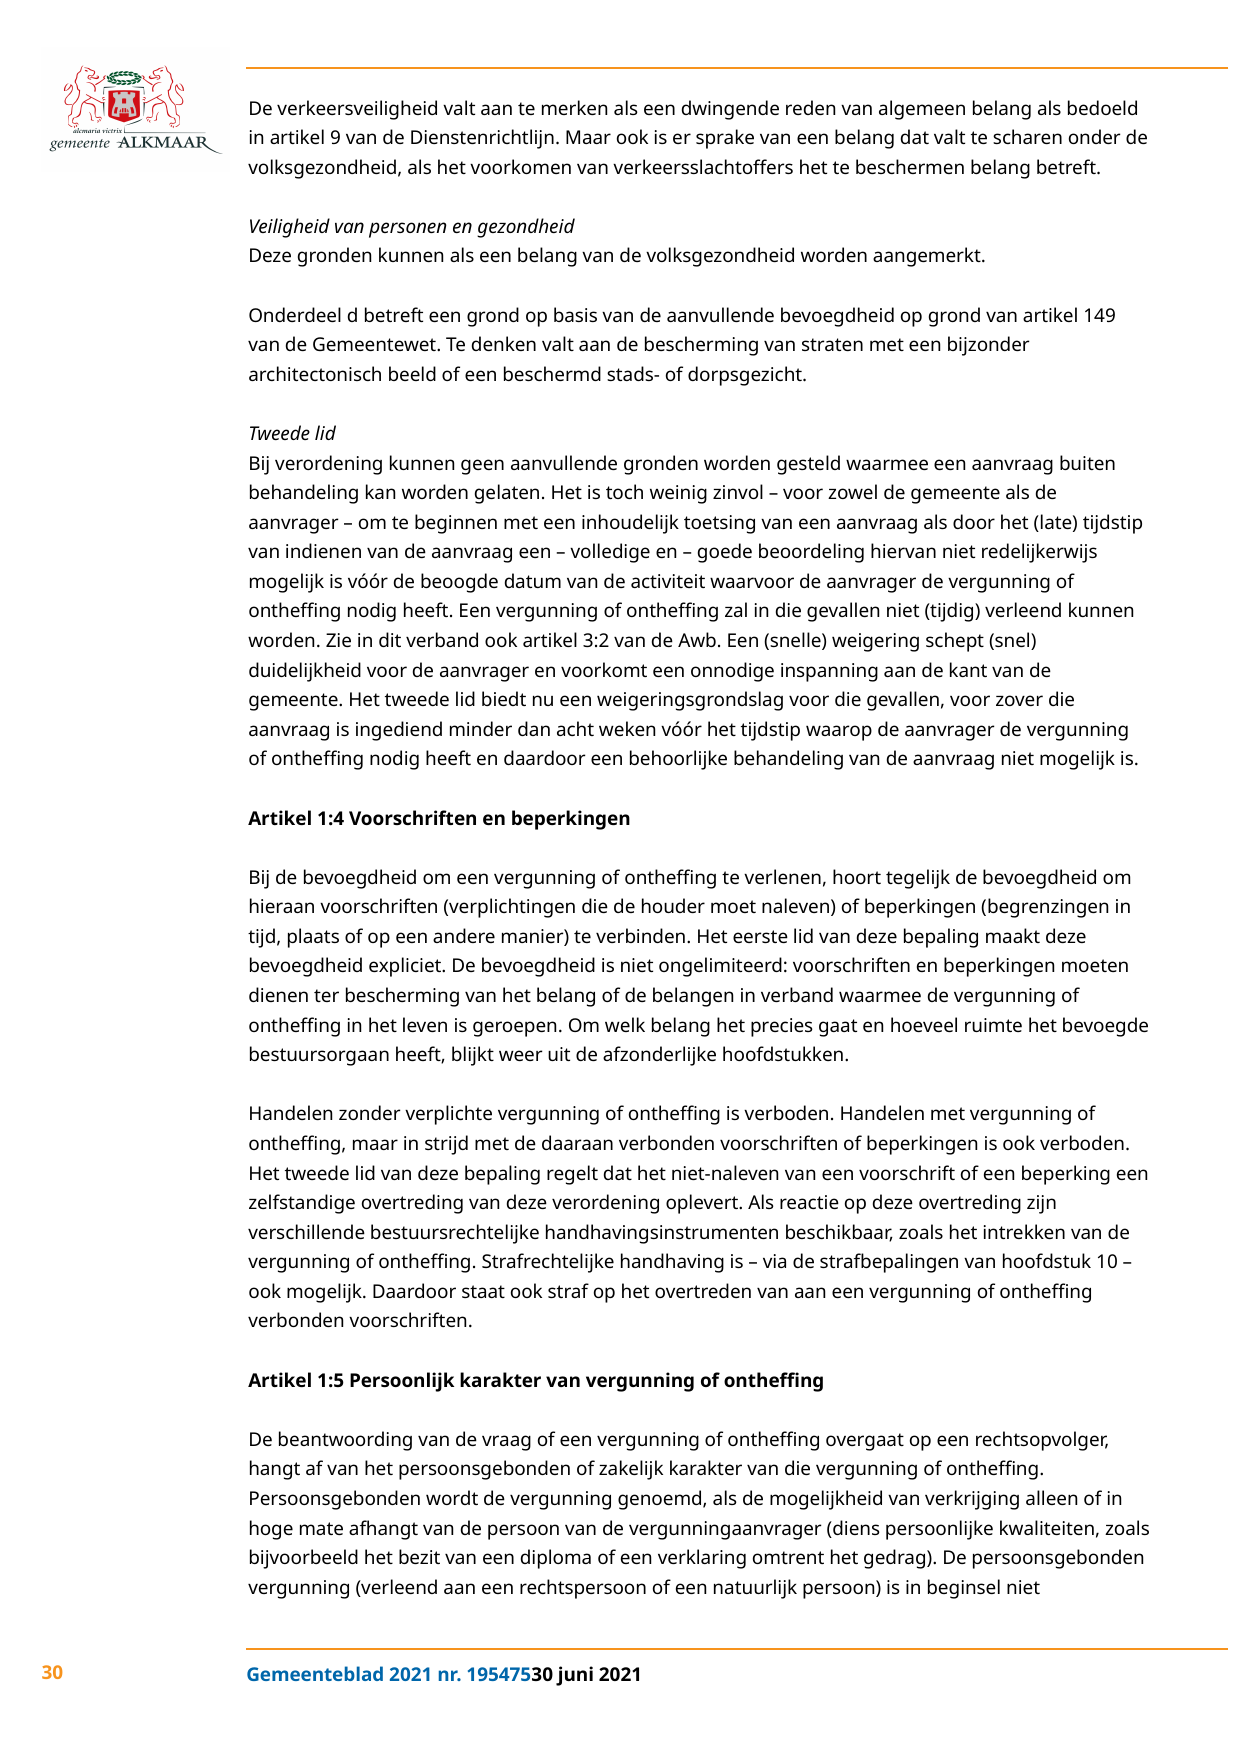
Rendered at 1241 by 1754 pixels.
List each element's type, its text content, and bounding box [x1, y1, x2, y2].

text Bij verordening kunnen geen aanvullende gronden worden gesteld waarmee een aanvraag buiten behandeling kan worden gelaten. Het is toch weinig zinvol – voor zowel de gemeente als de aanvrager – om te beginnen met een inhoudelijk toetsing van een aanvraag als door het (late) tijdstip van indienen van de aanvraag een – volledige en – goede beoordeling hiervan niet redelijkerwijs mogelijk is vóór de beoogde datum van de activiteit waarvoor de aanvrager de vergunning of ontheffing nodig heeft. Een vergunning of ontheffing zal in die gevallen niet (tijdig) verleend kunnen worden. Zie in dit verband ook artikel 3:2 van de Awb. Een (snelle) weigering schept (snel) duidelijkheid voor de aanvrager en voorkomt een onnodige inspanning aan de kant van de gemeente. Het tweede lid biedt nu een weigeringsgrondslag voor die gevallen, voor zover die aanvraag is ingediend minder dan acht weken vóór het tijdstip waarop de aanvrager de vergunning of ontheffing nodig heeft en daardoor een behoorlijke behandeling van de aanvraag niet mogelijk is. [248, 450, 1152, 771]
text Handelen zonder verplichte vergunning of ontheffing is verboden. Handelen met vergunning of ontheffing, maar in strijd met de daaraan verbonden voorschriften of beperkingen is ook verboden. Het tweede lid van deze bepaling regelt dat het niet-naleven van een voorschrift of een beperking een zelfstandige overtreding van deze verordening oplevert. Als reactie op deze overtreding zijn verschillende bestuursrechtelijke handhavingsinstrumenten beschikbaar, zoals het intrekken van de vergunning of ontheffing. Strafrechtelijke handhaving is – via de strafbepalingen van hoofdstuk 10 – ook mogelijk. Daardoor staat ook straf op het overtreden van aan een vergunning of ontheffing verbonden voorschriften. [248, 1101, 1152, 1333]
text Onderdeel d betreft een grond op basis van de aanvullende bevoegdheid op grond van artikel 149 van de Gemeentewet. Te denken valt aan de bescherming van straten met een bijzonder architectonisch beeld of een beschermd stads- of dorpsgezicht. [248, 302, 1152, 387]
text Veiligheid van personen en gezondheid [248, 213, 1152, 239]
picture [41, 47, 231, 172]
text De beantwoording van de vraag of een vergunning of ontheffing overgaat op een rechtsopvolger, hangt af van het persoonsgebonden of zakelijk karakter van die vergunning of ontheffing. Persoonsgebonden wordt de vergunning genoemd, als de mogelijkheid van verkrijging alleen of in hoge mate afhangt van de persoon van de vergunningaanvrager (diens persoonlijke kwaliteiten, zoals bijvoorbeeld het bezit van een diploma of een verklaring omtrent het gedrag). De persoonsgebonden vergunning (verleend aan een rechtspersoon of een natuurlijk persoon) is in beginsel niet [248, 1426, 1152, 1600]
text Artikel 1:5 Persoonlijk karakter van vergunning of ontheffing [248, 1367, 1152, 1393]
text De verkeersveiligheid valt aan te merken als een dwingende reden van algemeen belang als bedoeld in artikel 9 van de Dienstenrichtlijn. Maar ook is er sprake van een belang dat valt te scharen onder de volksgezondheid, als het voorkomen van verkeersslachtoffers het te beschermen belang betreft. [248, 95, 1152, 180]
text Tweede lid [248, 420, 1152, 446]
text Deze gronden kunnen als een belang van de volksgezondheid worden aangemerkt. [248, 243, 1152, 268]
text Artikel 1:4 Voorschriften en beperkingen [248, 805, 1152, 831]
text Bij de bevoegdheid om een vergunning of ontheffing te verlenen, hoort tegelijk de bevoegdheid om hieraan voorschriften (verplichtingen die de houder moet naleven) of beperkingen (begrenzingen in tijd, plaats of op een andere manier) te verbinden. Het eerste lid van deze bepaling maakt deze bevoegdheid expliciet. De bevoegdheid is niet ongelimiteerd: voorschriften en beperkingen moeten dienen ter bescherming van het belang of de belangen in verband waarmee de vergunning of ontheffing in het leven is geroepen. Om welk belang het precies gaat en hoeveel ruimte het bevoegde bestuursorgaan heeft, blijkt weer uit de afzonderlijke hoofdstukken. [248, 864, 1152, 1067]
